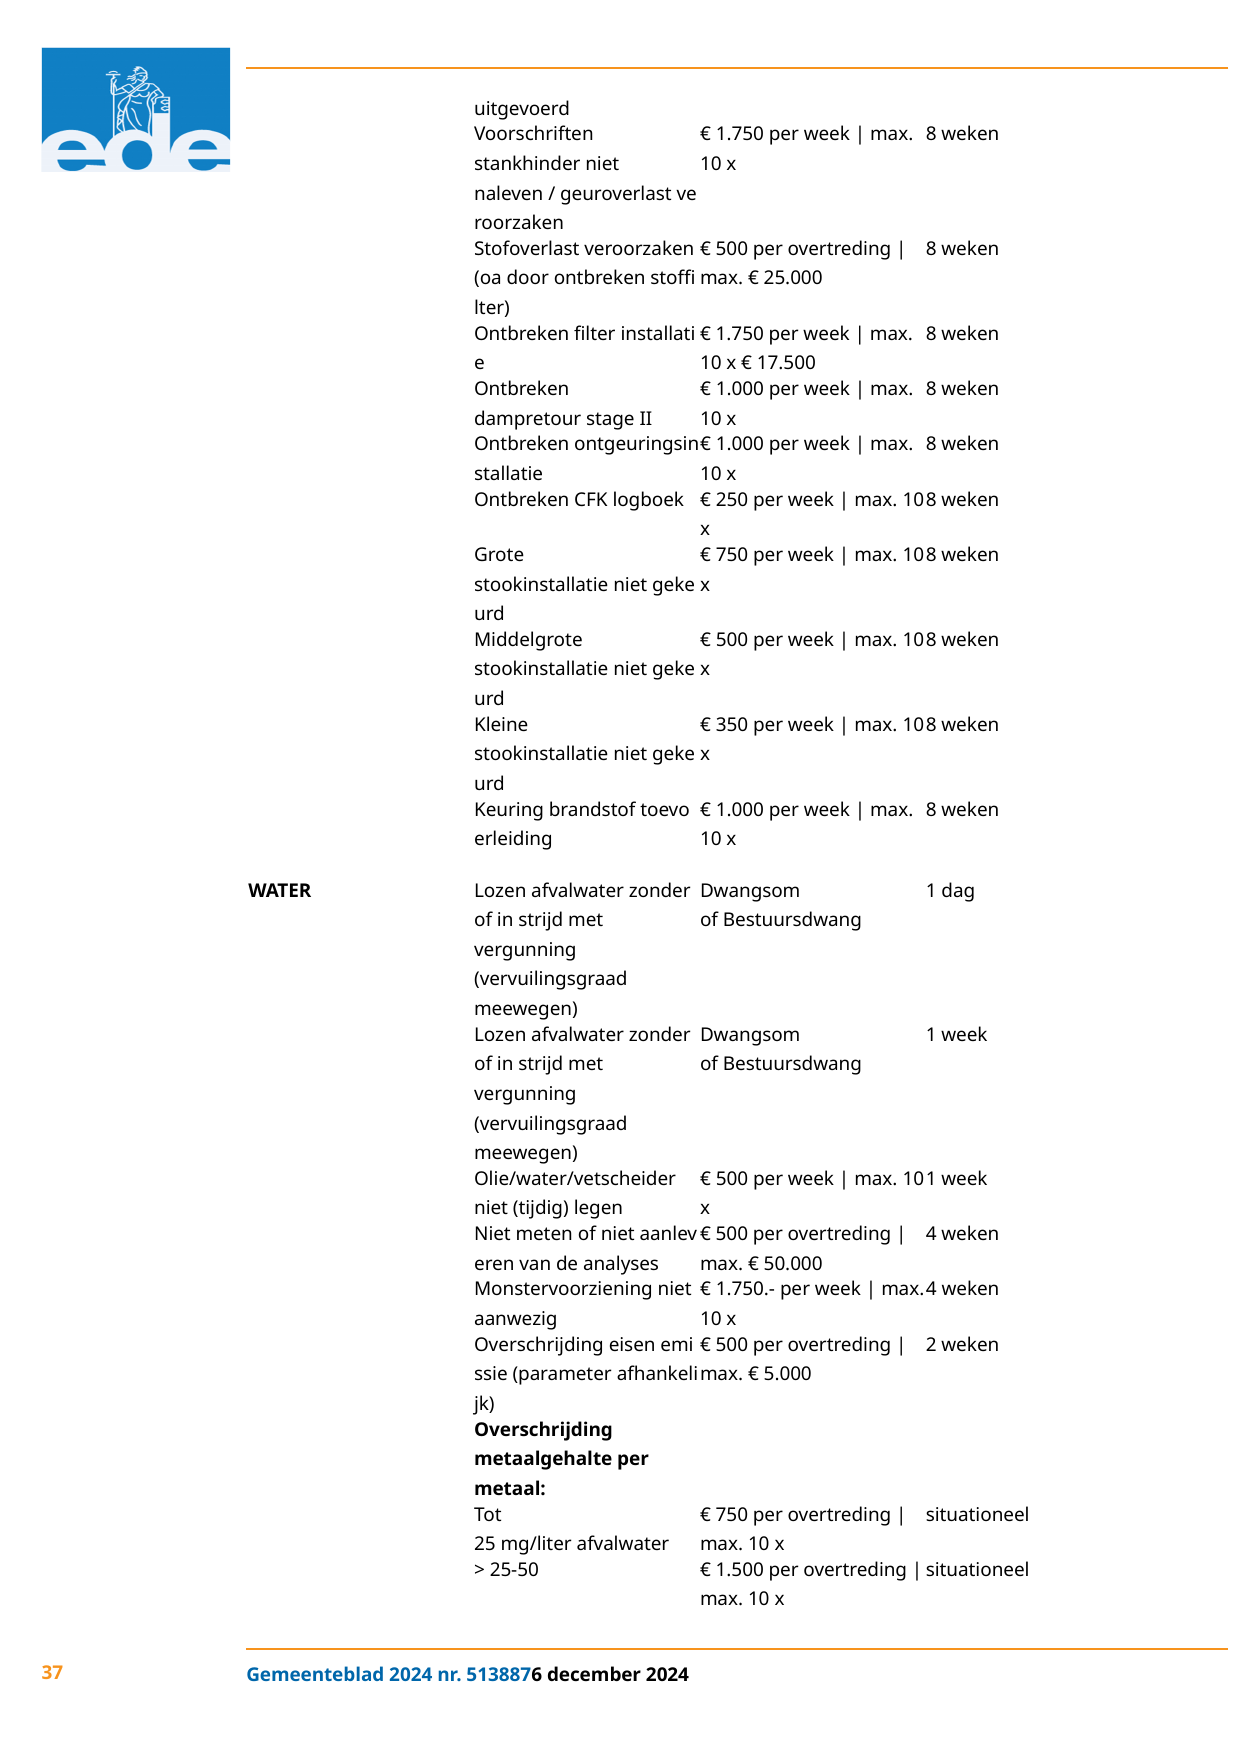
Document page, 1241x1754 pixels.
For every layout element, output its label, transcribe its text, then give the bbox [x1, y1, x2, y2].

table_cell 8 weken [926, 235, 1152, 320]
table_cell 8 weken [926, 375, 1152, 431]
table_cell € 500 per overtreding | max. € 5.000 [700, 1331, 926, 1416]
table_cell 8 weken [926, 796, 1152, 851]
table_cell 4 weken [926, 1276, 1152, 1331]
table_cell 8 weken [926, 541, 1152, 626]
table_cell 4 weken [926, 1220, 1152, 1276]
table_cell Lozen afvalwater zonder of in strijd met vergunning (vervuilingsgraad meewegen) [474, 877, 700, 1021]
table_cell [700, 1416, 926, 1501]
picture [41, 47, 231, 172]
table_cell 1 week [926, 1165, 1152, 1220]
table_cell 2 weken [926, 1331, 1152, 1416]
table_cell € 1.750 per week | max. 10 x € 17.500 [700, 320, 926, 375]
table_cell [700, 95, 926, 121]
table_cell Olie/water/vetscheider niet (tijdig) legen [474, 1165, 700, 1220]
table_cell € 1.750 per week | max. 10 x [700, 121, 926, 235]
table_cell > 25-50 [474, 1556, 700, 1611]
table_cell Dwangsom of Bestuursdwang [700, 877, 926, 1021]
table_cell Ontbreken filter installatie [474, 320, 700, 375]
table_cell € 750 per overtreding | max. 10 x [700, 1501, 926, 1556]
table_cell Kleine stookinstallatie niet gekeurd [474, 711, 700, 796]
table_cell € 750 per week | max. 10 x [700, 541, 926, 626]
table_cell € 1.000 per week | max. 10 x [700, 375, 926, 431]
table_cell € 1.000 per week | max. 10 x [700, 796, 926, 851]
table_cell situationeel [926, 1501, 1152, 1556]
table_cell € 1.000 per week | max. 10 x [700, 431, 926, 486]
table_cell 8 weken [926, 431, 1152, 486]
table_cell 8 weken [926, 486, 1152, 541]
table_cell 1 dag [926, 877, 1152, 1021]
table_cell Ontbreken ontgeuringsinstallatie [474, 431, 700, 486]
table_cell Keuring brandstof toevoerleiding [474, 796, 700, 851]
table_cell [926, 1416, 1152, 1501]
table_cell € 350 per week | max. 10 x [700, 711, 926, 796]
table_cell Lozen afvalwater zonder of in strijd met vergunning (vervuilingsgraad meewegen) [474, 1021, 700, 1165]
table_cell Dwangsom of Bestuursdwang [700, 1021, 926, 1165]
table_cell Overschrijding eisen emissie (parameter afhankelijk) [474, 1331, 700, 1416]
table_cell Monstervoorziening niet aanwezig [474, 1276, 700, 1331]
table_cell Grote stookinstallatie niet gekeurd [474, 541, 700, 626]
table_cell € 500 per week | max. 10 x [700, 1165, 926, 1220]
table_cell € 500 per week | max. 10 x [700, 626, 926, 711]
table_cell Ontbreken CFK logboek [474, 486, 700, 541]
table_cell Middelgrote stookinstallatie niet gekeurd [474, 626, 700, 711]
table_cell Ontbreken dampretour stage II [474, 375, 700, 431]
table_cell Voorschriften stankhinder niet naleven / geuroverlast veroorzaken [474, 121, 700, 235]
table_cell Overschrijding metaalgehalte per metaal: [474, 1416, 700, 1501]
table_cell 8 weken [926, 626, 1152, 711]
table_cell [248, 95, 474, 851]
table_cell 8 weken [926, 711, 1152, 796]
table_cell 8 weken [926, 121, 1152, 235]
table_cell [248, 851, 1152, 877]
table_cell € 1.500 per overtreding | max. 10 x [700, 1556, 926, 1611]
table_cell 1 week [926, 1021, 1152, 1165]
table_cell [926, 95, 1152, 121]
table_cell Tot 25 mg/liter afvalwater [474, 1501, 700, 1556]
table_cell € 1.750.- per week | max. 10 x [700, 1276, 926, 1331]
table_cell Niet meten of niet aanleveren van de analyses [474, 1220, 700, 1276]
table_cell WATER [248, 877, 474, 1611]
table_cell € 500 per overtreding | max. € 25.000 [700, 235, 926, 320]
table_cell € 250 per week | max. 10 x [700, 486, 926, 541]
table_cell 8 weken [926, 320, 1152, 375]
table_cell situationeel [926, 1556, 1152, 1611]
table_cell Stofoverlast veroorzaken (oa door ontbreken stoffilter) [474, 235, 700, 320]
table_cell uitgevoerd [474, 95, 700, 121]
table_cell € 500 per overtreding | max. € 50.000 [700, 1220, 926, 1276]
